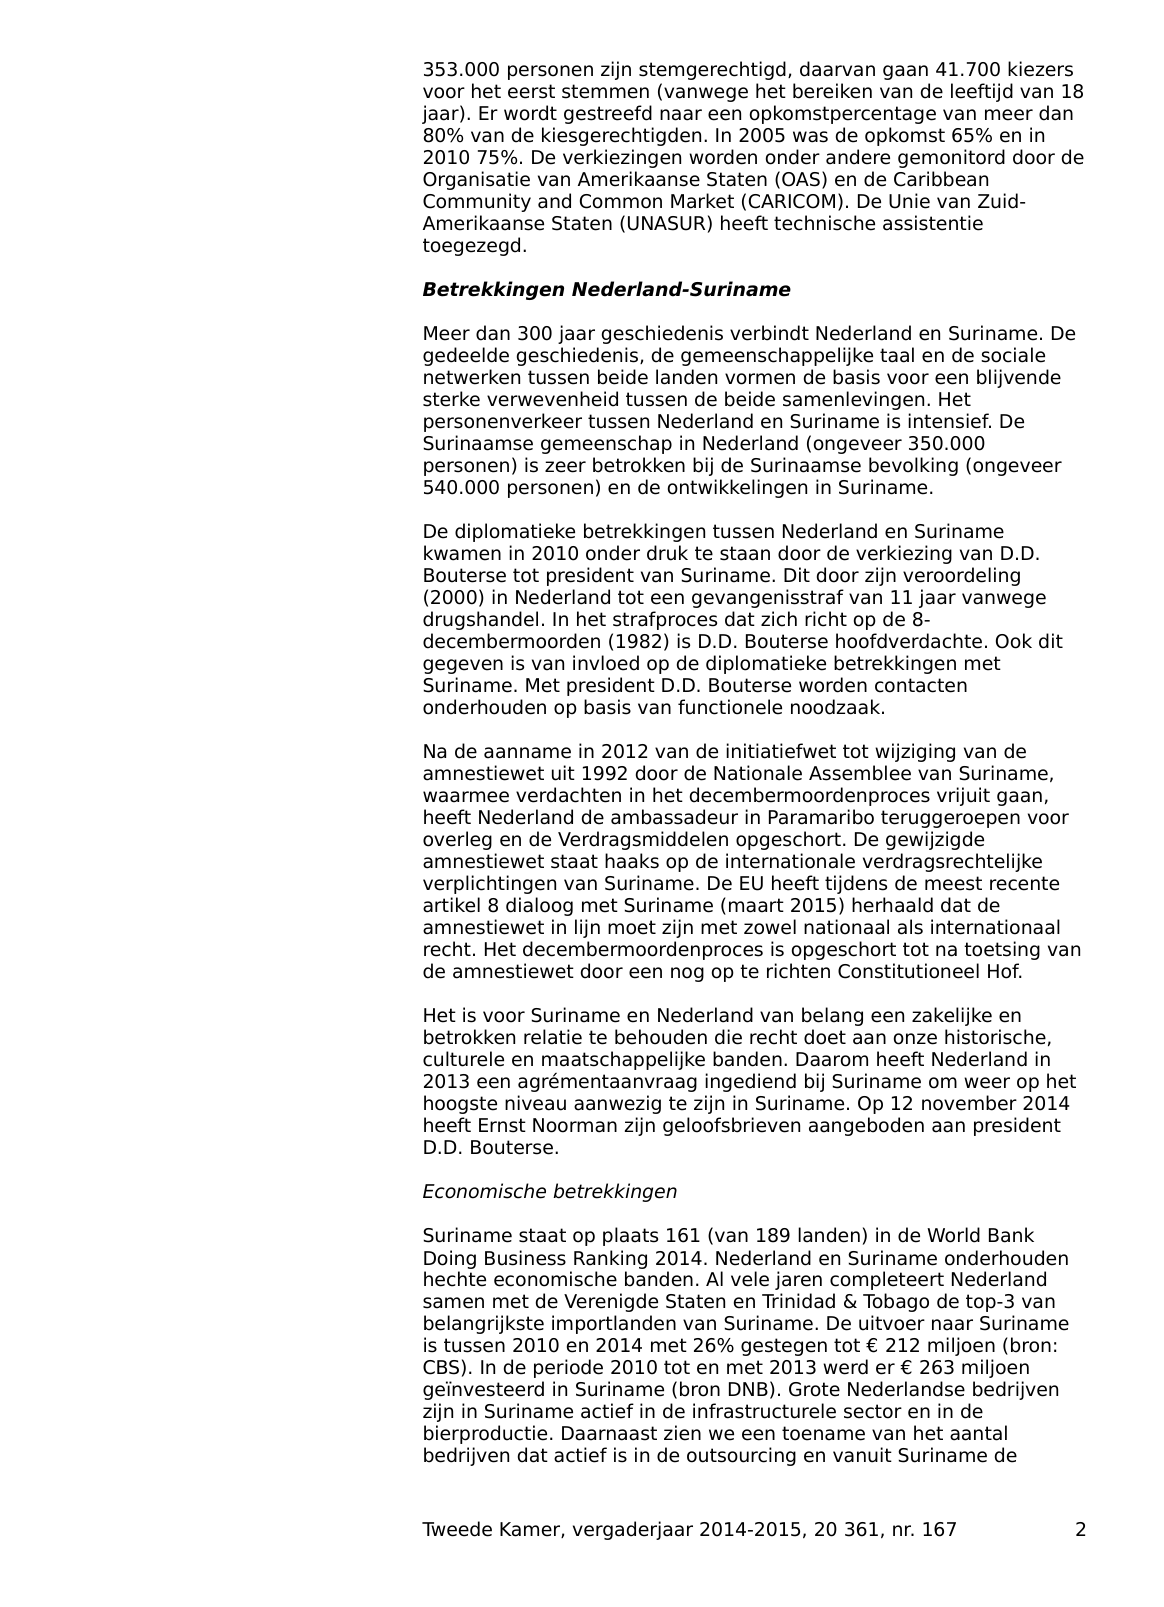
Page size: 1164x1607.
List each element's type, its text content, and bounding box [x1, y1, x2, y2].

subtitle Betrekkingen Nederland-Suriname [422, 279, 1087, 301]
text Het is voor Suriname en Nederland van belang een zakelijke en betrokken relatie te behouden die recht doet aan onze historische, culturele en maatschappelijke banden. Daarom heeft Nederland in 2013 een agrémentaanvraag ingediend bij Suriname om weer op het hoogste niveau aanwezig te zijn in Suriname. Op 12 november 2014 heeft Ernst Noorman zijn geloofsbrieven aangeboden aan president D.D. Bouterse. [422, 1005, 1087, 1159]
text De diplomatieke betrekkingen tussen Nederland en Suriname kwamen in 2010 onder druk te staan door de verkiezing van D.D. Bouterse tot president van Suriname. Dit door zijn veroordeling (2000) in Nederland tot een gevangenisstraf van 11 jaar vanwege drugshandel. In het strafproces dat zich richt op de 8-decembermoorden (1982) is D.D. Bouterse hoofdverdachte. Ook dit gegeven is van invloed op de diplomatieke betrekkingen met Suriname. Met president D.D. Bouterse worden contacten onderhouden op basis van functionele noodzaak. [422, 521, 1087, 719]
subtitle Economische betrekkingen [422, 1181, 1087, 1203]
text Suriname staat op plaats 161 (van 189 landen) in de World Bank Doing Business Ranking 2014. Nederland en Suriname onderhouden hechte economische banden. Al vele jaren completeert Nederland samen met de Verenigde Staten en Trinidad & Tobago de top-3 van belangrijkste importlanden van Suriname. De uitvoer naar Suriname is tussen 2010 en 2014 met 26% gestegen tot € 212 miljoen (bron: CBS). In de periode 2010 tot en met 2013 werd er € 263 miljoen geïnvesteerd in Suriname (bron DNB). Grote Nederlandse bedrijven zijn in Suriname actief in de infrastructurele sector en in de bierproductie. Daarnaast zien we een toename van het aantal bedrijven dat actief is in de outsourcing en vanuit Suriname de [422, 1225, 1087, 1467]
text Na de aanname in 2012 van de initiatiefwet tot wijziging van de amnestiewet uit 1992 door de Nationale Assemblee van Suriname, waarmee verdachten in het decembermoordenproces vrijuit gaan, heeft Nederland de ambassadeur in Paramaribo teruggeroepen voor overleg en de Verdragsmiddelen opgeschort. De gewijzigde amnestiewet staat haaks op de internationale verdragsrechtelijke verplichtingen van Suriname. De EU heeft tijdens de meest recente artikel 8 dialoog met Suriname (maart 2015) herhaald dat de amnestiewet in lijn moet zijn met zowel nationaal als internationaal recht. Het decembermoordenproces is opgeschort tot na toetsing van de amnestiewet door een nog op te richten Constitutioneel Hof. [422, 741, 1087, 983]
text 353.000 personen zijn stemgerechtigd, daarvan gaan 41.700 kiezers voor het eerst stemmen (vanwege het bereiken van de leeftijd van 18 jaar). Er wordt gestreefd naar een opkomstpercentage van meer dan 80% van de kiesgerechtigden. In 2005 was de opkomst 65% en in 2010 75%. De verkiezingen worden onder andere gemonitord door de Organisatie van Amerikaanse Staten (OAS) en de Caribbean Community and Common Market (CARICOM). De Unie van Zuid-Amerikaanse Staten (UNASUR) heeft technische assistentie toegezegd. [422, 59, 1087, 257]
text Meer dan 300 jaar geschiedenis verbindt Nederland en Suriname. De gedeelde geschiedenis, de gemeenschappelijke taal en de sociale netwerken tussen beide landen vormen de basis voor een blijvende sterke verwevenheid tussen de beide samenlevingen. Het personenverkeer tussen Nederland en Suriname is intensief. De Surinaamse gemeenschap in Nederland (ongeveer 350.000 personen) is zeer betrokken bij de Surinaamse bevolking (ongeveer 540.000 personen) en de ontwikkelingen in Suriname. [422, 323, 1087, 499]
